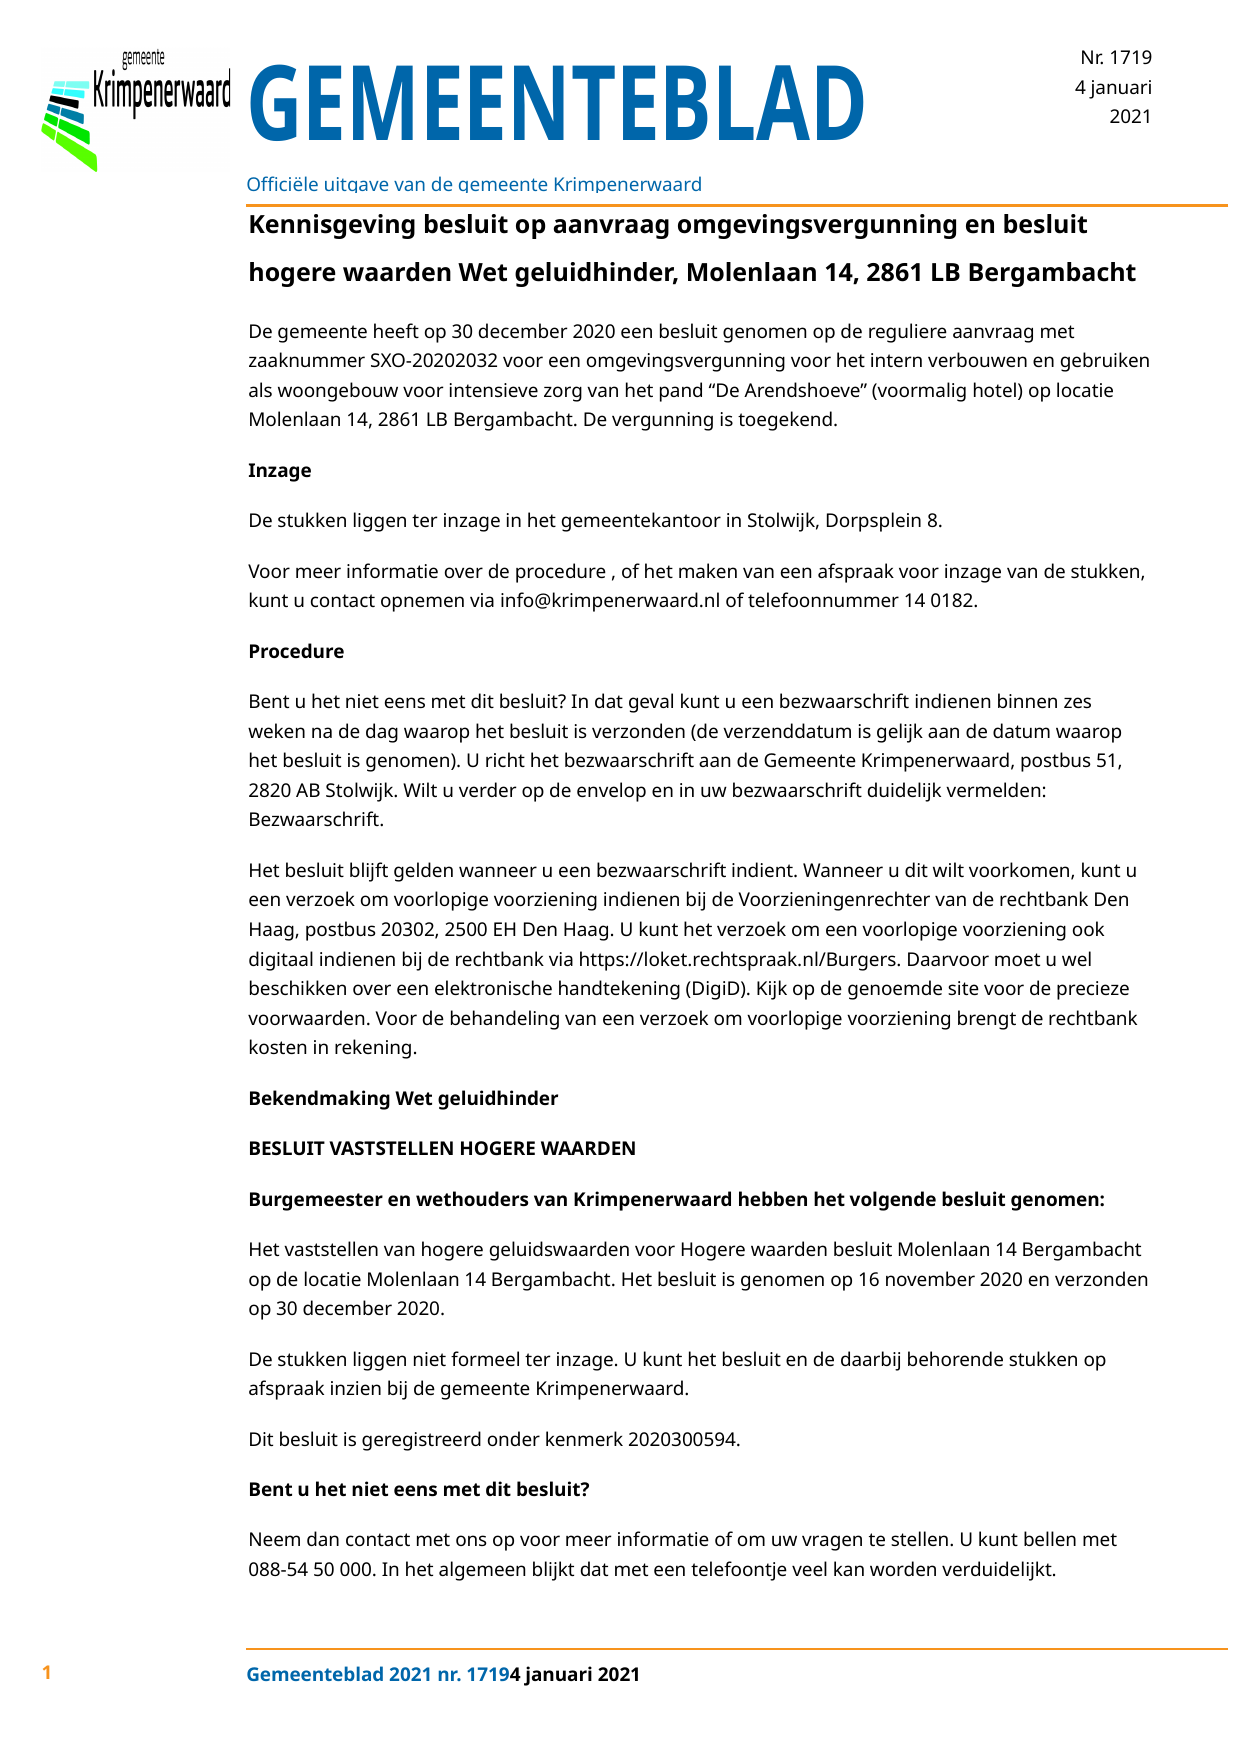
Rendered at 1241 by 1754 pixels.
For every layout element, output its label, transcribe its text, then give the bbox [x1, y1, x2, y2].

text Bent u het niet eens met dit besluit? [248, 1476, 1152, 1502]
text Procedure [248, 638, 1152, 664]
text Voor meer informatie over de procedure , of het maken van een afspraak voor inzage van de stukken, kunt u contact opnemen via info@krimpenerwaard.nl of telefoonnummer 14 0182. [248, 558, 1152, 613]
text Burgemeester en wethouders van Krimpenerwaard hebben het volgende besluit genomen: [248, 1186, 1152, 1212]
text Het besluit blijft gelden wanneer u een bezwaarschrift indient. Wanneer u dit wilt voorkomen, kunt u een verzoek om voorlopige voorziening indienen bij de Voorzieningenrechter van de rechtbank Den Haag, postbus 20302, 2500 EH Den Haag. U kunt het verzoek om een voorlopige voorziening ook digitaal indienen bij de rechtbank via https://loket.rechtspraak.nl/Burgers. Daarvoor moet u wel beschikken over een elektronische handtekening (DigiD). Kijk op de genoemde site voor de precieze voorwaarden. Voor de behandeling van een verzoek om voorlopige voorziening brengt de rechtbank kosten in rekening. [248, 857, 1152, 1060]
text Kennisgeving besluit op aanvraag omgevingsvergunning en besluit hogere waarden Wet geluidhinder, Molenlaan 14, 2861 LB Bergambacht [248, 207, 1152, 288]
text Inzage [248, 457, 1152, 483]
text Neem dan contact met ons op voor meer informatie of om uw vragen te stellen. U kunt bellen met 088-54 50 000. In het algemeen blijkt dat met een telefoontje veel kan worden verduidelijkt. [248, 1527, 1152, 1582]
text BESLUIT VASTSTELLEN HOGERE WAARDEN [248, 1135, 1152, 1161]
text De gemeente heeft op 30 december 2020 een besluit genomen op de reguliere aanvraag met zaaknummer SXO-20202032 voor een omgevingsvergunning voor het intern verbouwen en gebruiken als woongebouw voor intensieve zorg van het pand “De Arendshoeve” (voormalig hotel) op locatie Molenlaan 14, 2861 LB Bergambacht. De vergunning is toegekend. [248, 318, 1152, 432]
text Het vaststellen van hogere geluidswaarden voor Hogere waarden besluit Molenlaan 14 Bergambacht op de locatie Molenlaan 14 Bergambacht. Het besluit is genomen op 16 november 2020 en verzonden op 30 december 2020. [248, 1236, 1152, 1321]
text Bent u het niet eens met dit besluit? In dat geval kunt u een bezwaarschrift indienen binnen zes weken na de dag waarop het besluit is verzonden (de verzenddatum is gelijk aan de datum waarop het besluit is genomen). U richt het bezwaarschrift aan de Gemeente Krimpenerwaard, postbus 51, 2820 AB Stolwijk. Wilt u verder op de envelop en in uw bezwaarschrift duidelijk vermelden: Bezwaarschrift. [248, 688, 1152, 832]
text Dit besluit is geregistreerd onder kenmerk 2020300594. [248, 1426, 1152, 1452]
text De stukken liggen ter inzage in het gemeentekantoor in Stolwijk, Dorpsplein 8. [248, 507, 1152, 533]
text Bekendmaking Wet geluidhinder [248, 1085, 1152, 1111]
text De stukken liggen niet formeel ter inzage. U kunt het besluit en de daarbij behorende stukken op afspraak inzien bij de gemeente Krimpenerwaard. [248, 1346, 1152, 1401]
picture [41, 47, 231, 172]
